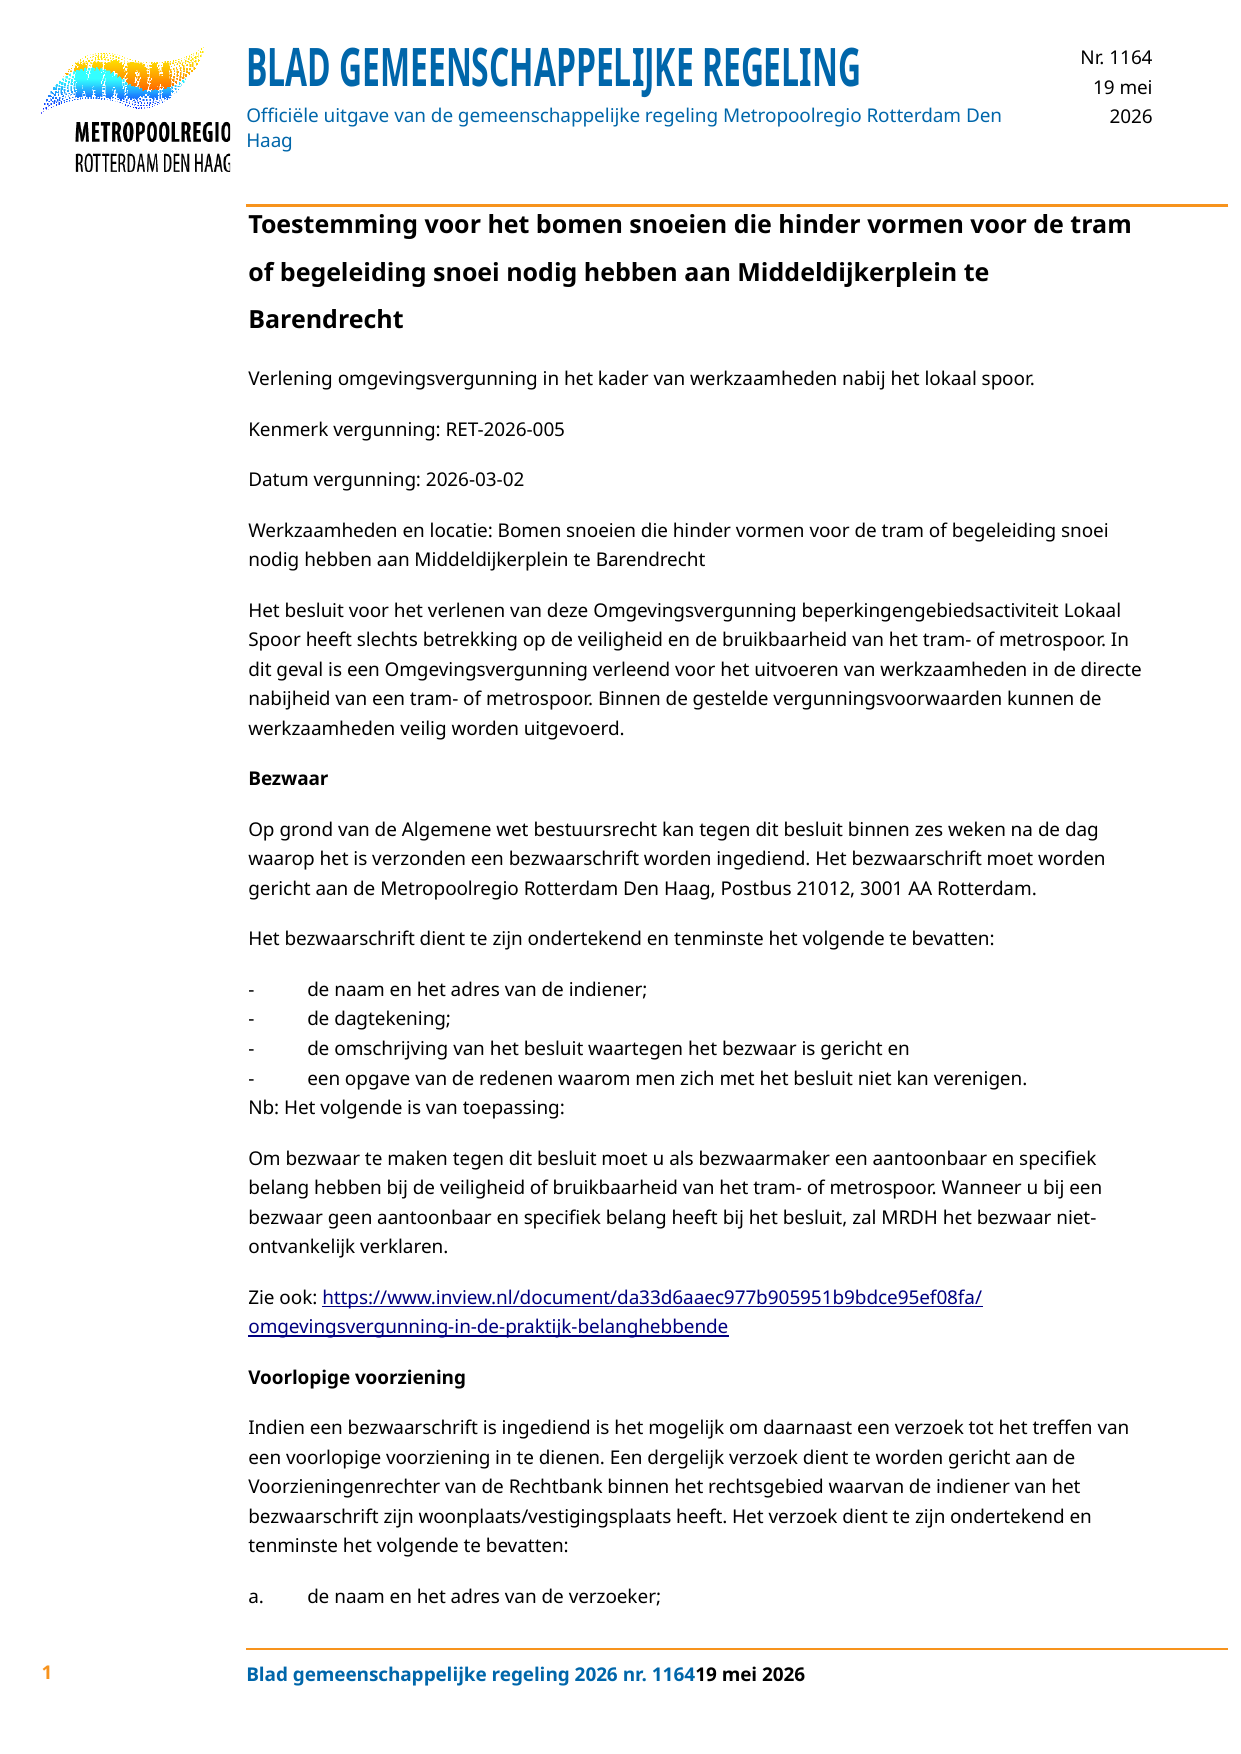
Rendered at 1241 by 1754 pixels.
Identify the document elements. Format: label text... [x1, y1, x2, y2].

text Het bezwaarschrift dient te zijn ondertekend en tenminste het volgende te bevatten: [248, 926, 1152, 951]
text Datum vergunning: 2026-03-02 [248, 466, 1152, 492]
text Om bezwaar te maken tegen dit besluit moet u als bezwaarmaker een aantoonbaar en specifiek belang hebben bij de veiligheid of bruikbaarheid van het tram- of metrospoor. Wanneer u bij een bezwaar geen aantoonbaar en specifiek belang heeft bij het besluit, zal MRDH het bezwaar niet-ontvankelijk verklaren. [248, 1145, 1152, 1259]
text Verlening omgevingsvergunning in het kader van werkzaamheden nabij het lokaal spoor. [248, 366, 1152, 391]
text Het besluit voor het verlenen van deze Omgevingsvergunning beperkingengebiedsactiviteit Lokaal Spoor heeft slechts betrekking op de veiligheid en de bruikbaarheid van het tram- of metrospoor. In dit geval is een Omgevingsvergunning verleend voor het uitvoeren van werkzaamheden in de directe nabijheid van een tram- of metrospoor. Binnen de gestelde vergunningsvoorwaarden kunnen de werkzaamheden veilig worden uitgevoerd. [248, 597, 1152, 741]
list de omschrijving van het besluit waartegen het bezwaar is gericht en [248, 1035, 1152, 1061]
list de naam en het adres van de verzoeker; [248, 1583, 1152, 1609]
text Voorlopige voorziening [248, 1364, 1152, 1389]
text Werkzaamheden en locatie: Bomen snoeien die hinder vormen voor de tram of begeleiding snoei nodig hebben aan Middeldijkerplein te Barendrecht [248, 517, 1152, 572]
list de dagtekening; [248, 1006, 1152, 1031]
list een opgave van de redenen waarom men zich met het besluit niet kan verenigen. [248, 1065, 1152, 1090]
text Op grond van de Algemene wet bestuursrecht kan tegen dit besluit binnen zes weken na de dag waarop het is verzonden een bezwaarschrift worden ingediend. Het bezwaarschrift moet worden gericht aan de Metropoolregio Rotterdam Den Haag, Postbus 21012, 3001 AA Rotterdam. [248, 816, 1152, 901]
list de naam en het adres van de indiener; [248, 976, 1152, 1002]
text Kenmerk vergunning: RET-2026-005 [248, 416, 1152, 442]
text Toestemming voor het bomen snoeien die hinder vormen voor de tram of begeleiding snoei nodig hebben aan Middeldijkerplein te Barendrecht [248, 207, 1152, 336]
text Bezwaar [248, 766, 1152, 791]
text Indien een bezwaarschrift is ingediend is het mogelijk om daarnaast een verzoek tot het treffen van een voorlopige voorziening in te dienen. Een dergelijk verzoek dient te worden gericht aan de Voorzieningenrechter van de Rechtbank binnen het rechtsgebied waarvan de indiener van het bezwaarschrift zijn woonplaats/vestigingsplaats heeft. Het verzoek dient te zijn ondertekend en tenminste het volgende te bevatten: [248, 1414, 1152, 1558]
text Nb: Het volgende is van toepassing: [248, 1094, 1152, 1120]
picture [41, 47, 231, 172]
text Zie ook: https://www.inview.nl/document/da33d6aaec977b905951b9bdce95ef08fa/omgevingsvergunning-in-de-praktijk-belanghebbende [248, 1284, 1152, 1339]
